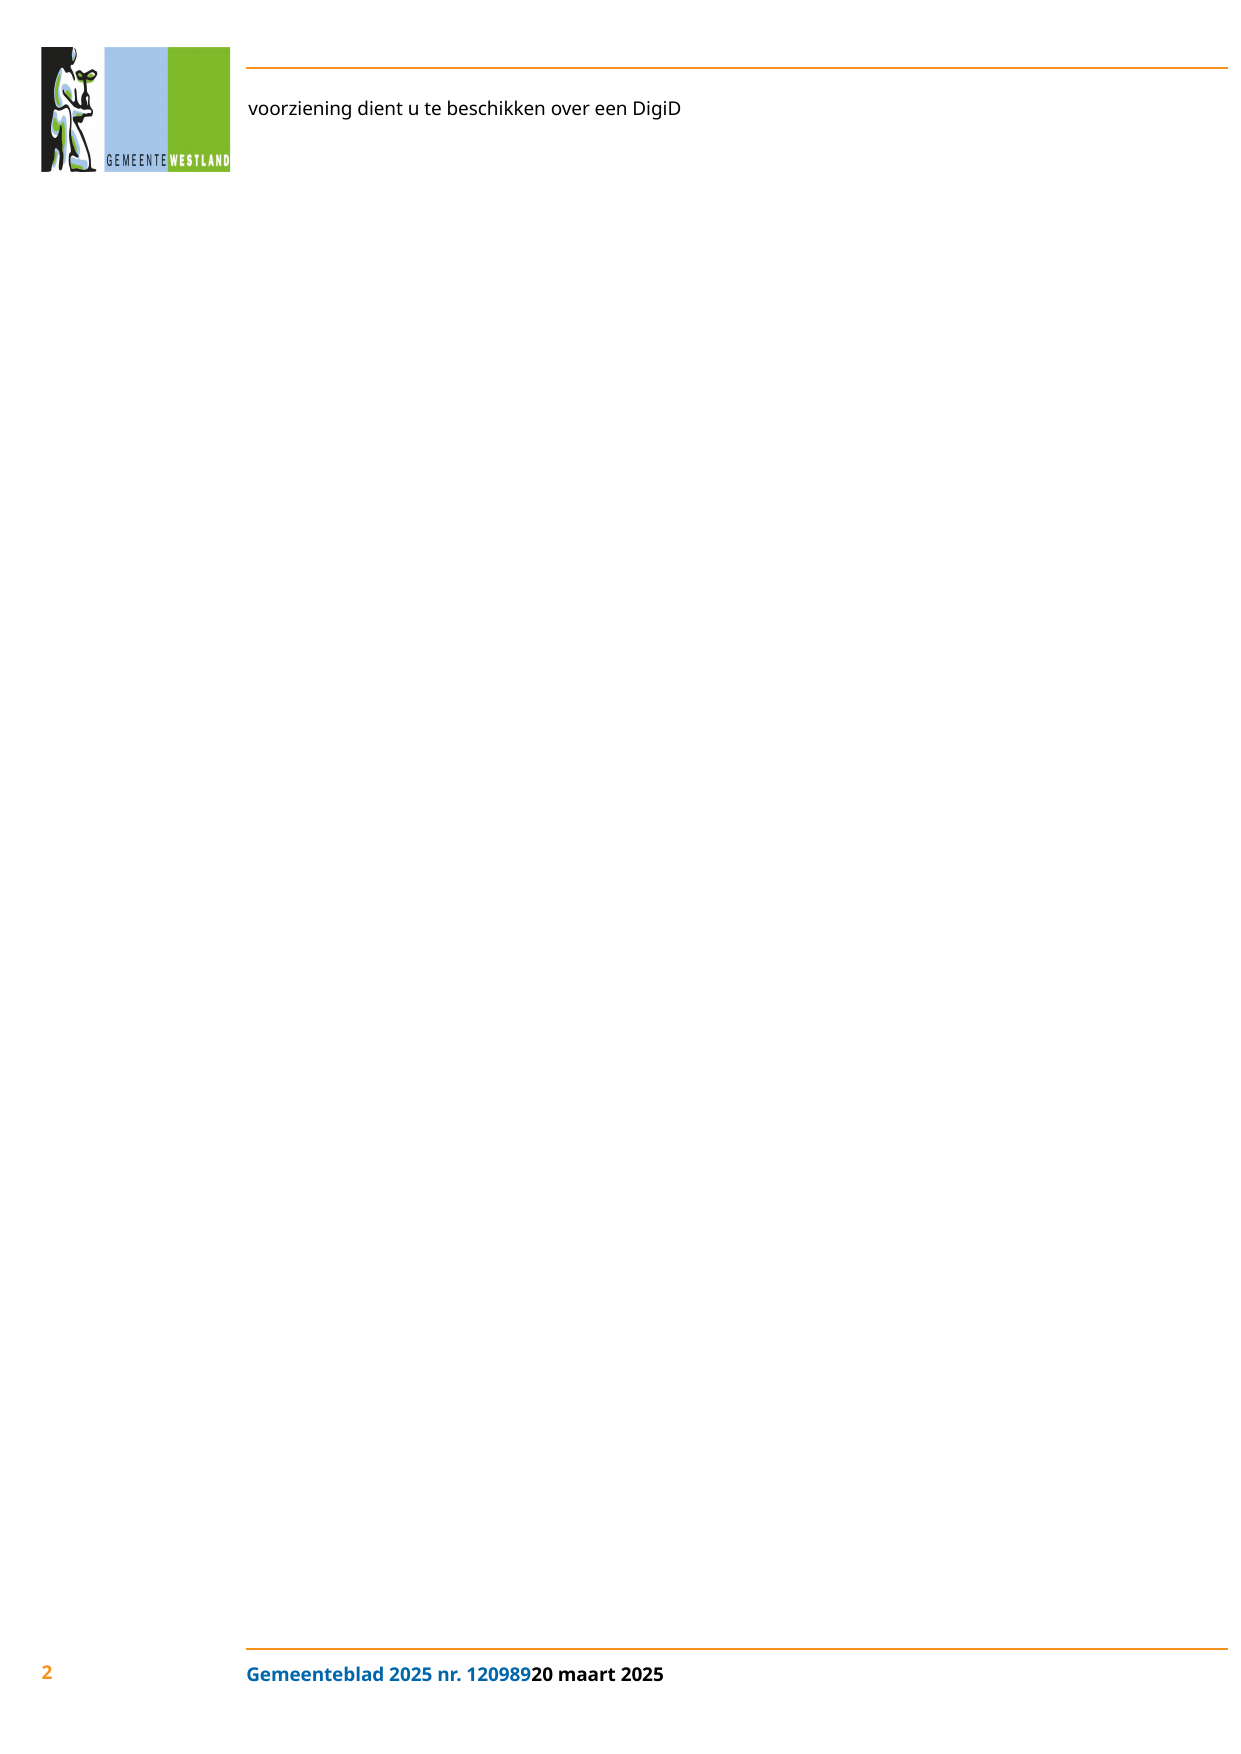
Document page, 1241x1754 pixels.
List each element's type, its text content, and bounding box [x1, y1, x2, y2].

text voorziening dient u te beschikken over een DigiD [248, 95, 1152, 121]
picture [41, 47, 231, 172]
